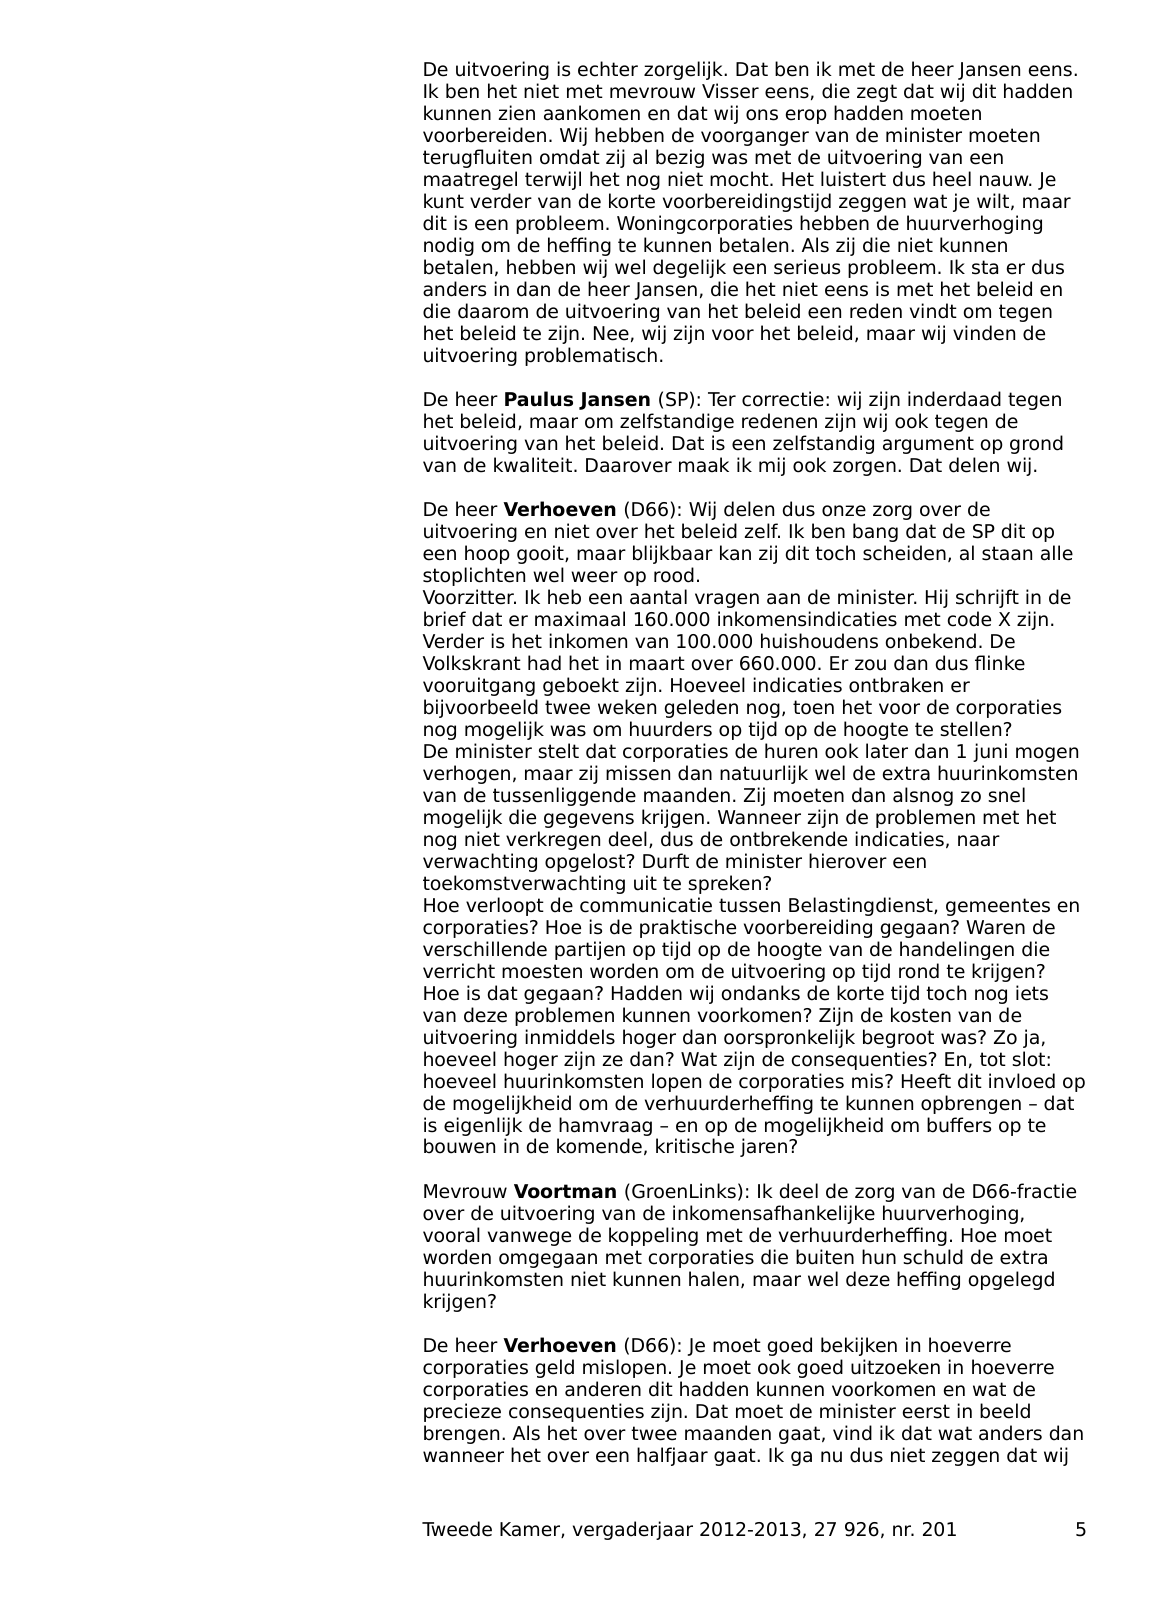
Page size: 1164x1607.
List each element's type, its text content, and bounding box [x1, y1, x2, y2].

text De heer Verhoeven (D66): Je moet goed bekijken in hoeverre corporaties geld mislopen. Je moet ook goed uitzoeken in hoeverre corporaties en anderen dit hadden kunnen voorkomen en wat de precieze consequenties zijn. Dat moet de minister eerst in beeld brengen. Als het over twee maanden gaat, vind ik dat wat anders dan wanneer het over een halfjaar gaat. Ik ga nu dus niet zeggen dat wij [422, 1335, 1087, 1467]
text Voorzitter. Ik heb een aantal vragen aan de minister. Hij schrijft in de brief dat er maximaal 160.000 inkomensindicaties met code X zijn. Verder is het inkomen van 100.000 huishoudens onbekend. De Volkskrant had het in maart over 660.000. Er zou dan dus flinke vooruitgang geboekt zijn. Hoeveel indicaties ontbraken er bijvoorbeeld twee weken geleden nog, toen het voor de corporaties nog mogelijk was om huurders op tijd op de hoogte te stellen? [422, 587, 1087, 741]
text De uitvoering is echter zorgelijk. Dat ben ik met de heer Jansen eens. Ik ben het niet met mevrouw Visser eens, die zegt dat wij dit hadden kunnen zien aankomen en dat wij ons erop hadden moeten voorbereiden. Wij hebben de voorganger van de minister moeten terugfluiten omdat zij al bezig was met de uitvoering van een maatregel terwijl het nog niet mocht. Het luistert dus heel nauw. Je kunt verder van de korte voorbereidingstijd zeggen wat je wilt, maar dit is een probleem. Woningcorporaties hebben de huurverhoging nodig om de heffing te kunnen betalen. Als zij die niet kunnen betalen, hebben wij wel degelijk een serieus probleem. Ik sta er dus anders in dan de heer Jansen, die het niet eens is met het beleid en die daarom de uitvoering van het beleid een reden vindt om tegen het beleid te zijn. Nee, wij zijn voor het beleid, maar wij vinden de uitvoering problematisch. [422, 59, 1087, 367]
text De heer Paulus Jansen (SP): Ter correctie: wij zijn inderdaad tegen het beleid, maar om zelfstandige redenen zijn wij ook tegen de uitvoering van het beleid. Dat is een zelfstandig argument op grond van de kwaliteit. Daarover maak ik mij ook zorgen. Dat delen wij. [422, 389, 1087, 477]
text De heer Verhoeven (D66): Wij delen dus onze zorg over de uitvoering en niet over het beleid zelf. Ik ben bang dat de SP dit op een hoop gooit, maar blijkbaar kan zij dit toch scheiden, al staan alle stoplichten wel weer op rood. [422, 499, 1087, 587]
text Hoe verloopt de communicatie tussen Belastingdienst, gemeentes en corporaties? Hoe is de praktische voorbereiding gegaan? Waren de verschillende partijen op tijd op de hoogte van de handelingen die verricht moesten worden om de uitvoering op tijd rond te krijgen? Hoe is dat gegaan? Hadden wij ondanks de korte tijd toch nog iets van deze problemen kunnen voorkomen? Zijn de kosten van de uitvoering inmiddels hoger dan oorspronkelijk begroot was? Zo ja, hoeveel hoger zijn ze dan? Wat zijn de consequenties? En, tot slot: hoeveel huurinkomsten lopen de corporaties mis? Heeft dit invloed op de mogelijkheid om de verhuurderheffing te kunnen opbrengen – dat is eigenlijk de hamvraag – en op de mogelijkheid om buffers op te bouwen in de komende, kritische jaren? [422, 895, 1087, 1158]
text De minister stelt dat corporaties de huren ook later dan 1 juni mogen verhogen, maar zij missen dan natuurlijk wel de extra huurinkomsten van de tussenliggende maanden. Zij moeten dan alsnog zo snel mogelijk die gegevens krijgen. Wanneer zijn de problemen met het nog niet verkregen deel, dus de ontbrekende indicaties, naar verwachting opgelost? Durft de minister hierover een toekomstverwachting uit te spreken? [422, 741, 1087, 895]
text Mevrouw Voortman (GroenLinks): Ik deel de zorg van de D66-fractie over de uitvoering van de inkomensafhankelijke huurverhoging, vooral vanwege de koppeling met de verhuurderheffing. Hoe moet worden omgegaan met corporaties die buiten hun schuld de extra huurinkomsten niet kunnen halen, maar wel deze heffing opgelegd krijgen? [422, 1181, 1087, 1312]
